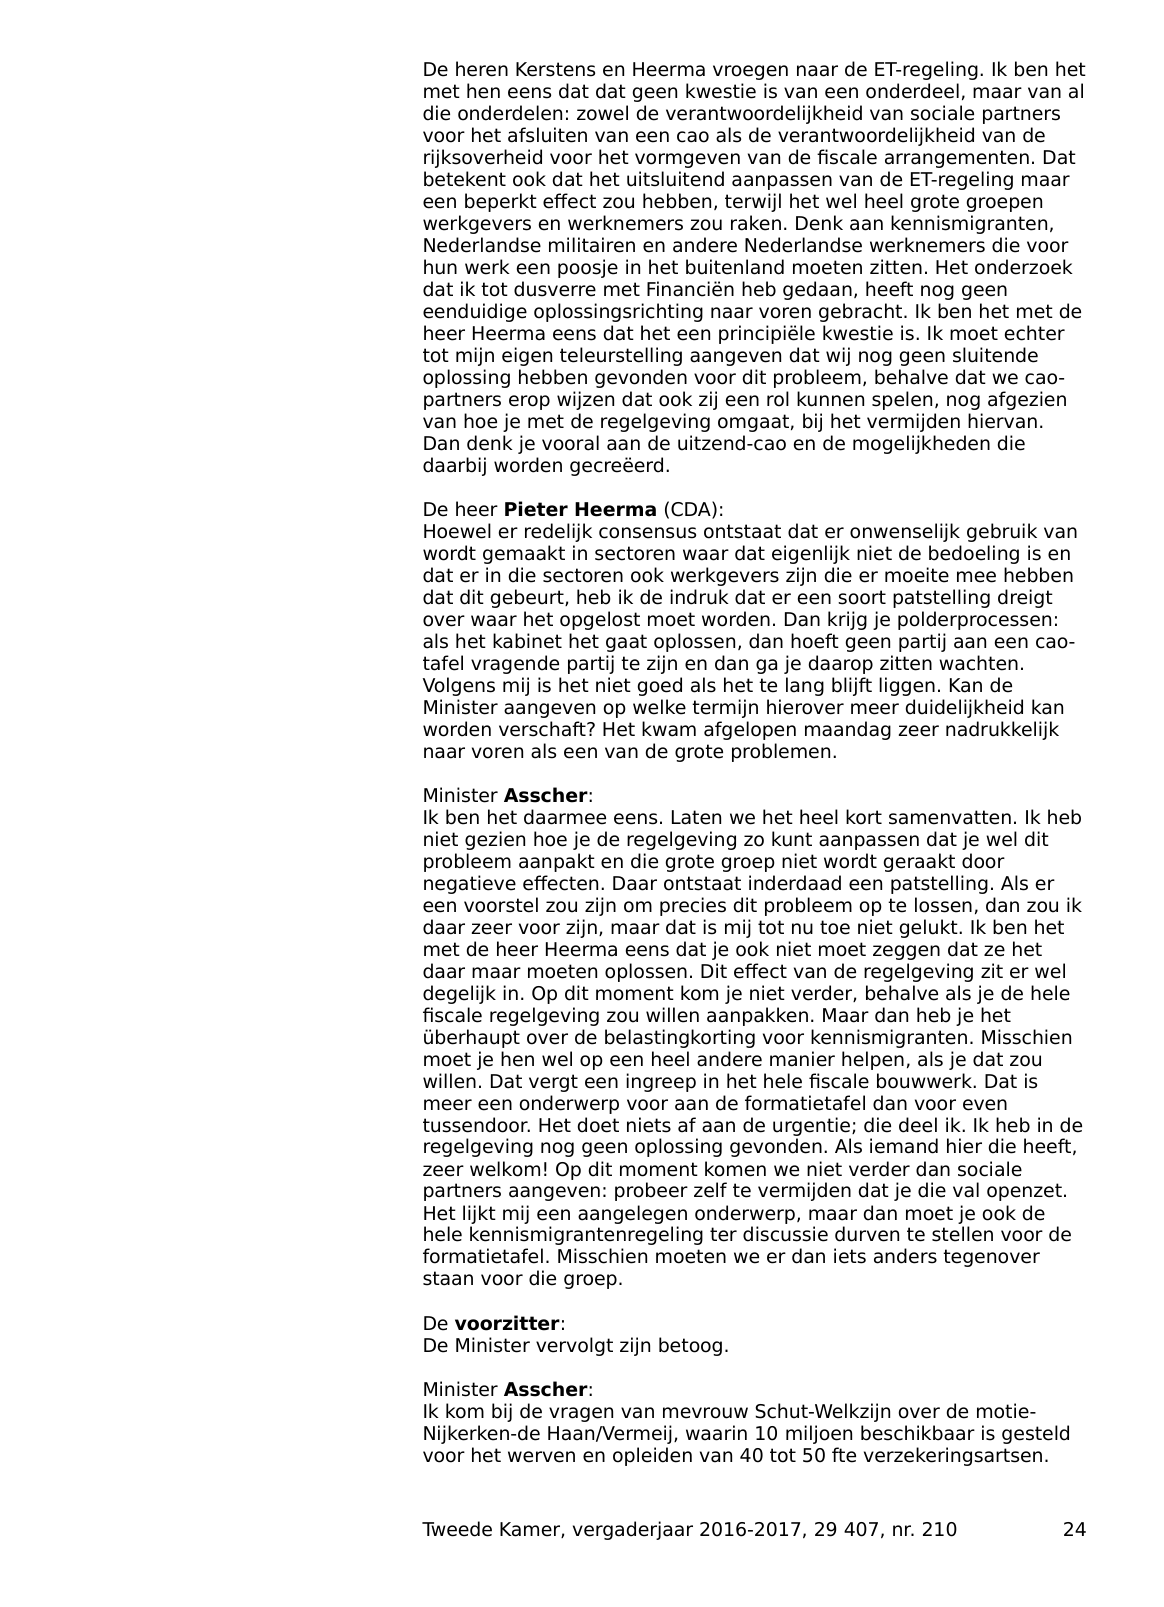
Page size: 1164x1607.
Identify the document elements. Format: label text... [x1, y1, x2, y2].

text Ik ben het daarmee eens. Laten we het heel kort samenvatten. Ik heb niet gezien hoe je de regelgeving zo kunt aanpassen dat je wel dit probleem aanpakt en die grote groep niet wordt geraakt door negatieve effecten. Daar ontstaat inderdaad een patstelling. Als er een voorstel zou zijn om precies dit probleem op te lossen, dan zou ik daar zeer voor zijn, maar dat is mij tot nu toe niet gelukt. Ik ben het met de heer Heerma eens dat je ook niet moet zeggen dat ze het daar maar moeten oplossen. Dit effect van de regelgeving zit er wel degelijk in. Op dit moment kom je niet verder, behalve als je de hele fiscale regelgeving zou willen aanpakken. Maar dan heb je het überhaupt over de belastingkorting voor kennismigranten. Misschien moet je hen wel op een heel andere manier helpen, als je dat zou willen. Dat vergt een ingreep in het hele fiscale bouwwerk. Dat is meer een onderwerp voor aan de formatietafel dan voor even tussendoor. Het doet niets af aan de urgentie; die deel ik. Ik heb in de regelgeving nog geen oplossing gevonden. Als iemand hier die heeft, zeer welkom! Op dit moment komen we niet verder dan sociale partners aangeven: probeer zelf te vermijden dat je die val openzet. Het lijkt mij een aangelegen onderwerp, maar dan moet je ook de hele kennismigrantenregeling ter discussie durven te stellen voor de formatietafel. Misschien moeten we er dan iets anders tegenover staan voor die groep. [422, 807, 1087, 1290]
text De voorzitter: [422, 1312, 1087, 1334]
text Ik kom bij de vragen van mevrouw Schut-Welkzijn over de motie-Nijkerken-de Haan/Vermeij, waarin 10 miljoen beschikbaar is gesteld voor het werven en opleiden van 40 tot 50 fte verzekeringsartsen. [422, 1401, 1087, 1467]
text Minister Asscher: [422, 785, 1087, 807]
text De heer Pieter Heerma (CDA): [422, 499, 1087, 521]
text Minister Asscher: [422, 1379, 1087, 1401]
text De heren Kerstens en Heerma vroegen naar de ET-regeling. Ik ben het met hen eens dat dat geen kwestie is van een onderdeel, maar van al die onderdelen: zowel de verantwoordelijkheid van sociale partners voor het afsluiten van een cao als de verantwoordelijkheid van de rijksoverheid voor het vormgeven van de fiscale arrangementen. Dat betekent ook dat het uitsluitend aanpassen van de ET-regeling maar een beperkt effect zou hebben, terwijl het wel heel grote groepen werkgevers en werknemers zou raken. Denk aan kennismigranten, Nederlandse militairen en andere Nederlandse werknemers die voor hun werk een poosje in het buitenland moeten zitten. Het onderzoek dat ik tot dusverre met Financiën heb gedaan, heeft nog geen eenduidige oplossingsrichting naar voren gebracht. Ik ben het met de heer Heerma eens dat het een principiële kwestie is. Ik moet echter tot mijn eigen teleurstelling aangeven dat wij nog geen sluitende oplossing hebben gevonden voor dit probleem, behalve dat we cao-partners erop wijzen dat ook zij een rol kunnen spelen, nog afgezien van hoe je met de regelgeving omgaat, bij het vermijden hiervan. Dan denk je vooral aan de uitzend-cao en de mogelijkheden die daarbij worden gecreëerd. [422, 59, 1087, 477]
text De Minister vervolgt zijn betoog. [422, 1334, 1087, 1356]
text Hoewel er redelijk consensus ontstaat dat er onwenselijk gebruik van wordt gemaakt in sectoren waar dat eigenlijk niet de bedoeling is en dat er in die sectoren ook werkgevers zijn die er moeite mee hebben dat dit gebeurt, heb ik de indruk dat er een soort patstelling dreigt over waar het opgelost moet worden. Dan krijg je polderprocessen: als het kabinet het gaat oplossen, dan hoeft geen partij aan een cao-tafel vragende partij te zijn en dan ga je daarop zitten wachten. Volgens mij is het niet goed als het te lang blijft liggen. Kan de Minister aangeven op welke termijn hierover meer duidelijkheid kan worden verschaft? Het kwam afgelopen maandag zeer nadrukkelijk naar voren als een van de grote problemen. [422, 521, 1087, 763]
